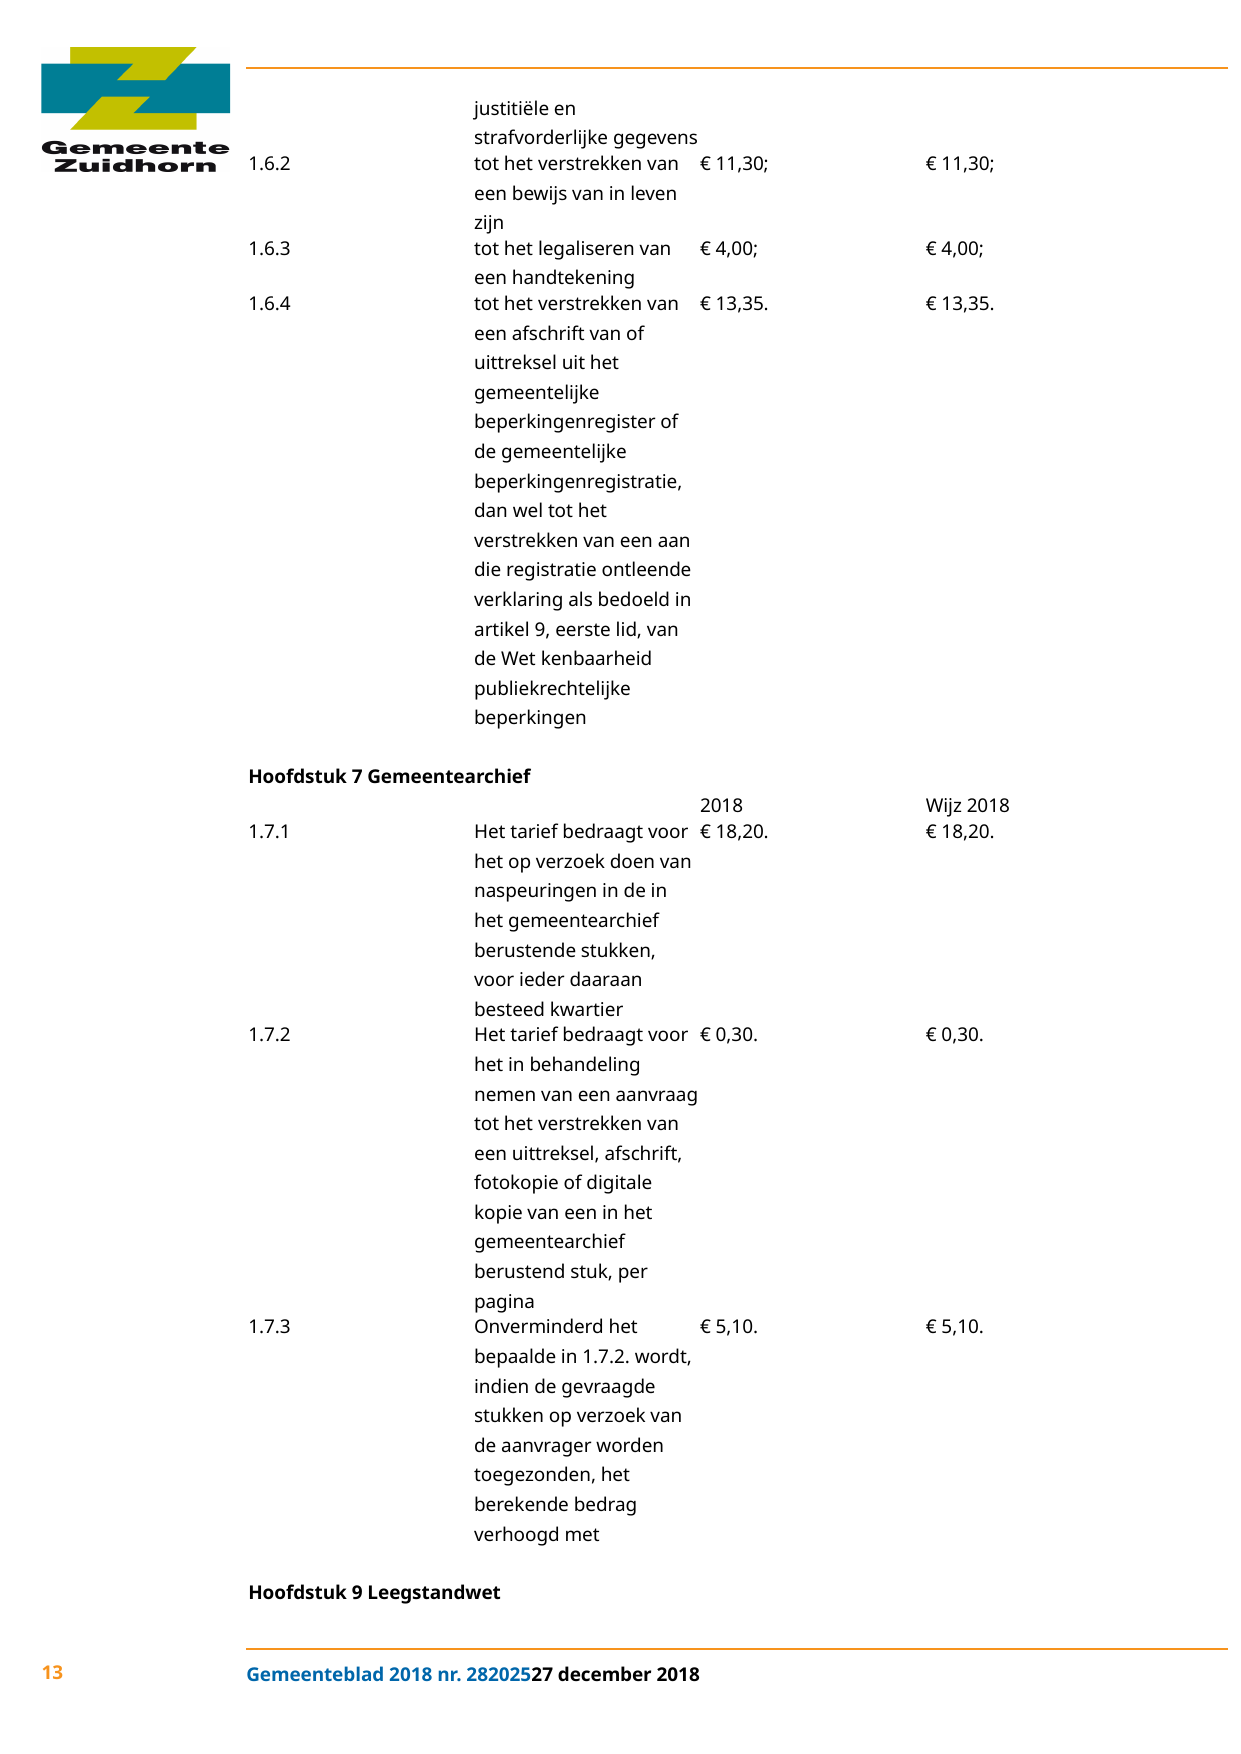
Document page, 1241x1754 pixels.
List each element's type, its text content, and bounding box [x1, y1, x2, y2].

table_cell 1.7.3 [248, 1314, 474, 1546]
table_cell € 0,30. [700, 1022, 926, 1314]
table_cell tot het verstrekken van een bewijs van in leven zijn [474, 150, 700, 235]
table_cell € 4,00; [926, 235, 1152, 290]
table_cell [700, 95, 926, 150]
table_cell 1.6.4 [248, 290, 474, 730]
table_cell € 11,30; [700, 150, 926, 235]
table_cell € 13,35. [926, 290, 1152, 730]
table_cell € 18,20. [926, 819, 1152, 1022]
table_cell € 5,10. [700, 1314, 926, 1546]
table_cell € 13,35. [700, 290, 926, 730]
table_cell € 11,30; [926, 150, 1152, 235]
table_cell € 4,00; [700, 235, 926, 290]
table_header 2018 [700, 793, 926, 818]
picture [41, 47, 231, 172]
table_cell [926, 95, 1152, 150]
table_header Wijz 2018 [926, 793, 1152, 818]
table_cell tot het verstrekken van een afschrift van of uittreksel uit het gemeentelijke beperkingenregister of de gemeentelijke beperkingenregistratie, dan wel tot het verstrekken van een aan die registratie ontleende verklaring als bedoeld in artikel 9, eerste lid, van de Wet kenbaarheid publiekrechtelijke beperkingen [474, 290, 700, 730]
table_cell € 18,20. [700, 819, 926, 1022]
text Hoofdstuk 9 Leegstandwet [248, 1579, 1152, 1605]
table_cell 1.6.3 [248, 235, 474, 290]
table_cell 1.6.2 [248, 150, 474, 235]
table_cell justitiële en strafvorderlijke gegevens [474, 95, 700, 150]
table_cell Het tarief bedraagt voor het op verzoek doen van naspeuringen in de in het gemeentearchief berustende stukken, voor ieder daaraan besteed kwartier [474, 819, 700, 1022]
table_header [248, 793, 474, 818]
table_cell Onverminderd het bepaalde in 1.7.2. wordt, indien de ge­vraagde stukken op verzoek van de aanvrager worden toege­zonden, het berekende bedrag verhoogd met [474, 1314, 700, 1546]
table_cell € 5,10. [926, 1314, 1152, 1546]
text Hoofdstuk 7 Gemeentearchief [248, 763, 1152, 789]
table_cell tot het legaliseren van een handtekening [474, 235, 700, 290]
table_cell Het tarief bedraagt voor het in behandeling nemen van een aanvraag tot het verstrekken van een uittreksel, afschrift, fotokopie of digitale kopie van een in het gemeentearchief berustend stuk, per pagina [474, 1022, 700, 1314]
table_cell € 0,30. [926, 1022, 1152, 1314]
table_cell 1.7.1 [248, 819, 474, 1022]
table_header [474, 793, 700, 818]
table_cell 1.7.2 [248, 1022, 474, 1314]
table_cell [248, 95, 474, 150]
